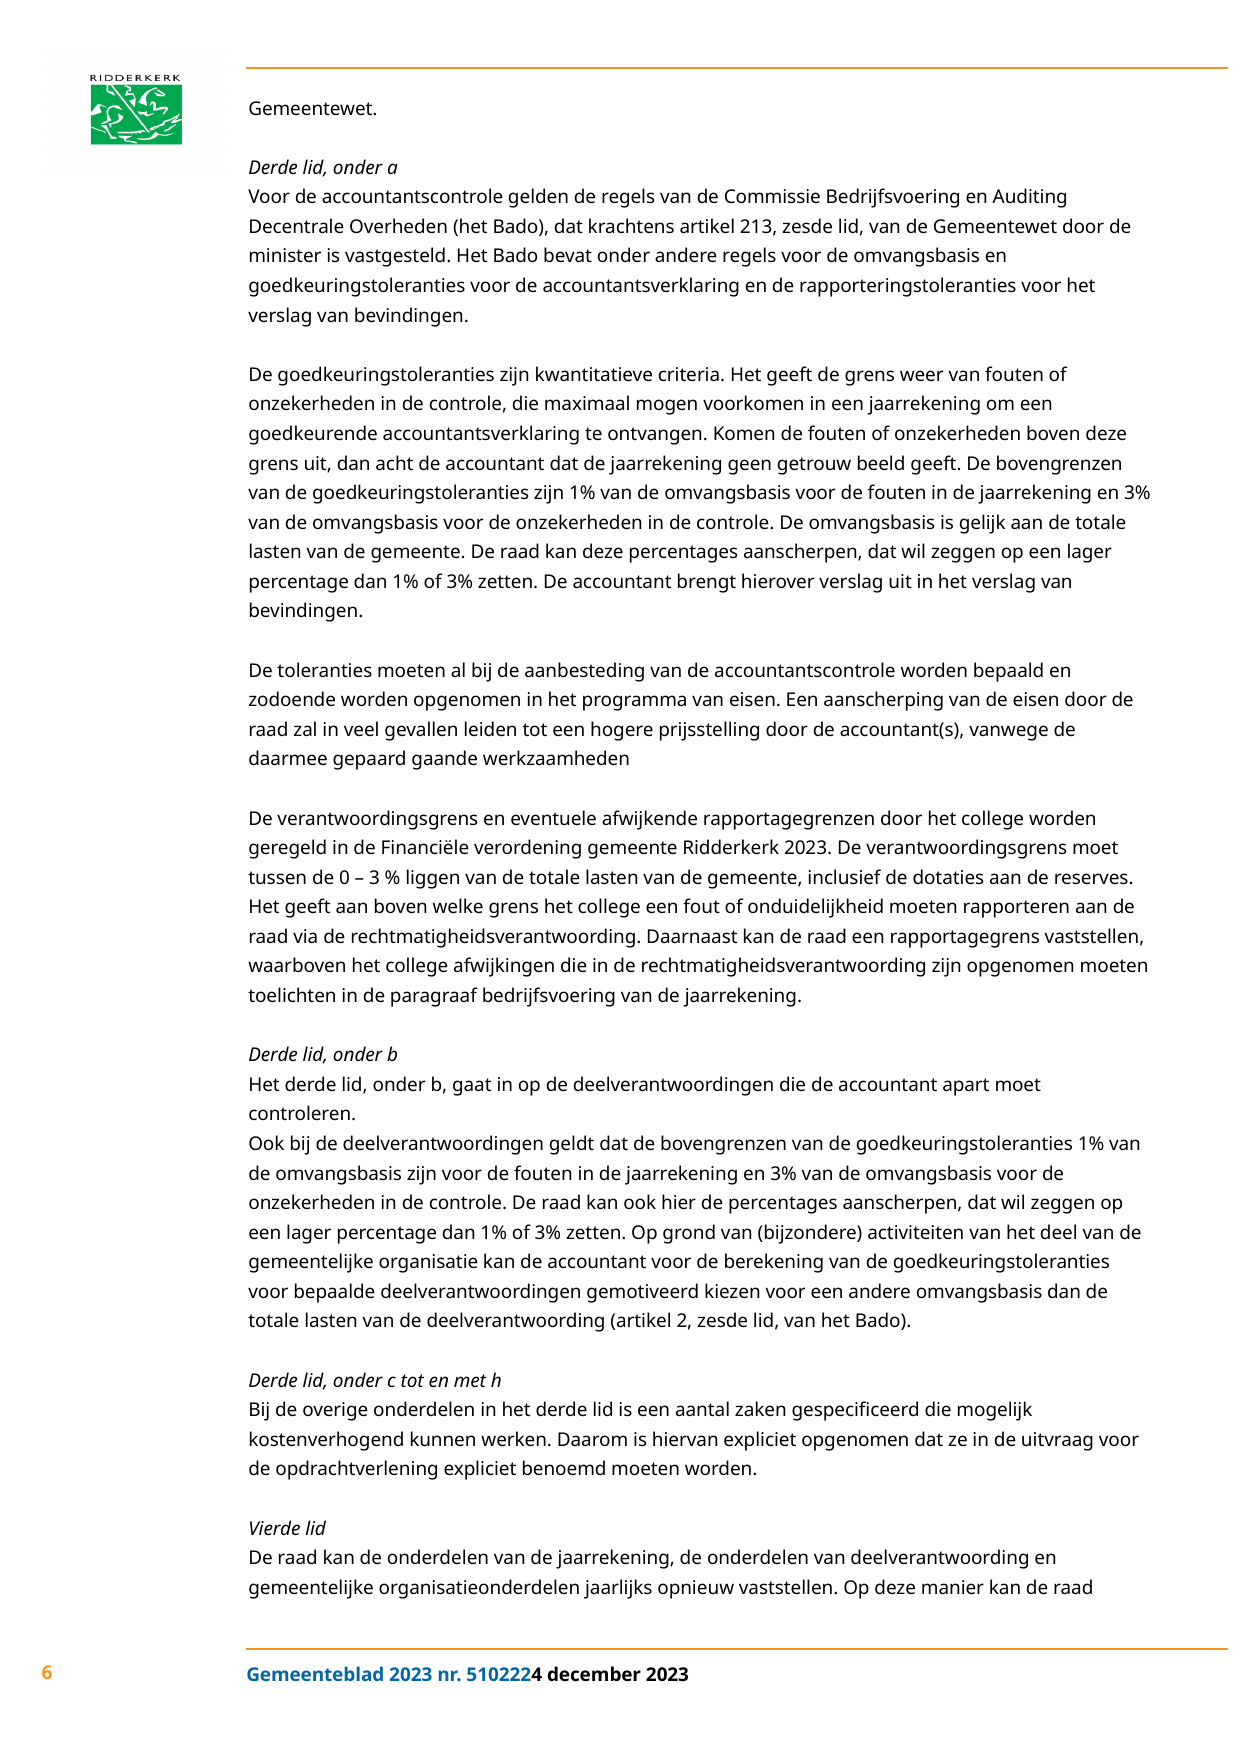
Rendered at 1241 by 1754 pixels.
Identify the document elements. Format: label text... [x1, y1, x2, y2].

text Bij de overige onderdelen in het derde lid is een aantal zaken gespecificeerd die mogelijk kostenverhogend kunnen werken. Daarom is hiervan expliciet opgenomen dat ze in de uitvraag voor de opdrachtverlening expliciet benoemd moeten worden. [248, 1396, 1152, 1481]
text Vierde lid [248, 1515, 1152, 1541]
text Derde lid, onder c tot en met h [248, 1367, 1152, 1393]
text Gemeentewet. [248, 95, 1152, 121]
text De goedkeuringstoleranties zijn kwantitatieve criteria. Het geeft de grens weer van fouten of onzekerheden in de controle, die maximaal mogen voorkomen in een jaarrekening om een goedkeurende accountantsverklaring te ontvangen. Komen de fouten of onzekerheden boven deze grens uit, dan acht de accountant dat de jaarrekening geen getrouw beeld geeft. De bovengrenzen van de goedkeuringstoleranties zijn 1% van de omvangsbasis voor de fouten in de jaarrekening en 3% van de omvangsbasis voor de onzekerheden in de controle. De omvangsbasis is gelijk aan de totale lasten van de gemeente. De raad kan deze percentages aanscherpen, dat wil zeggen op een lager percentage dan 1% of 3% zetten. De accountant brengt hierover verslag uit in het verslag van bevindingen. [248, 361, 1152, 623]
text De toleranties moeten al bij de aanbesteding van de accountantscontrole worden bepaald en zodoende worden opgenomen in het programma van eisen. Een aanscherping van de eisen door de raad zal in veel gevallen leiden tot een hogere prijsstelling door de accountant(s), vanwege de daarmee gepaard gaande werkzaamheden [248, 657, 1152, 771]
text Voor de accountantscontrole gelden de regels van de Commissie Bedrijfsvoering en Auditing Decentrale Overheden (het Bado), dat krachtens artikel 213, zesde lid, van de Gemeentewet door de minister is vastgesteld. Het Bado bevat onder andere regels voor de omvangsbasis en goedkeuringstoleranties voor de accountantsverklaring en de rapporteringstoleranties voor het verslag van bevindingen. [248, 183, 1152, 328]
text Het derde lid, onder b, gaat in op de deelverantwoordingen die de accountant apart moet controleren. [248, 1071, 1152, 1126]
text Ook bij de deelverantwoordingen geldt dat de bovengrenzen van de goedkeuringstoleranties 1% van de omvangsbasis zijn voor de fouten in de jaarrekening en 3% van de omvangsbasis voor de onzekerheden in de controle. De raad kan ook hier de percentages aanscherpen, dat wil zeggen op een lager percentage dan 1% of 3% zetten. Op grond van (bijzondere) activiteiten van het deel van de gemeentelijke organisatie kan de accountant voor de berekening van de goedkeuringstoleranties voor bepaalde deelverantwoordingen gemotiveerd kiezen voor een andere omvangsbasis dan de totale lasten van de deelverantwoording (artikel 2, zesde lid, van het Bado). [248, 1130, 1152, 1333]
picture [41, 47, 231, 172]
text Derde lid, onder a [248, 154, 1152, 180]
text De raad kan de onderdelen van de jaarrekening, de onderdelen van deelverantwoording en gemeentelijke organisatieonderdelen jaarlijks opnieuw vaststellen. Op deze manier kan de raad [248, 1544, 1152, 1600]
text Derde lid, onder b [248, 1041, 1152, 1067]
text De verantwoordingsgrens en eventuele afwijkende rapportagegrenzen door het college worden geregeld in de Financiële verordening gemeente Ridderkerk 2023. De verantwoordingsgrens moet tussen de 0 – 3 % liggen van de totale lasten van de gemeente, inclusief de dotaties aan de reserves. Het geeft aan boven welke grens het college een fout of onduidelijkheid moeten rapporteren aan de raad via de rechtmatigheidsverantwoording. Daarnaast kan de raad een rapportagegrens vaststellen, waarboven het college afwijkingen die in de rechtmatigheidsverantwoording zijn opgenomen moeten toelichten in de paragraaf bedrijfsvoering van de jaarrekening. [248, 805, 1152, 1008]
